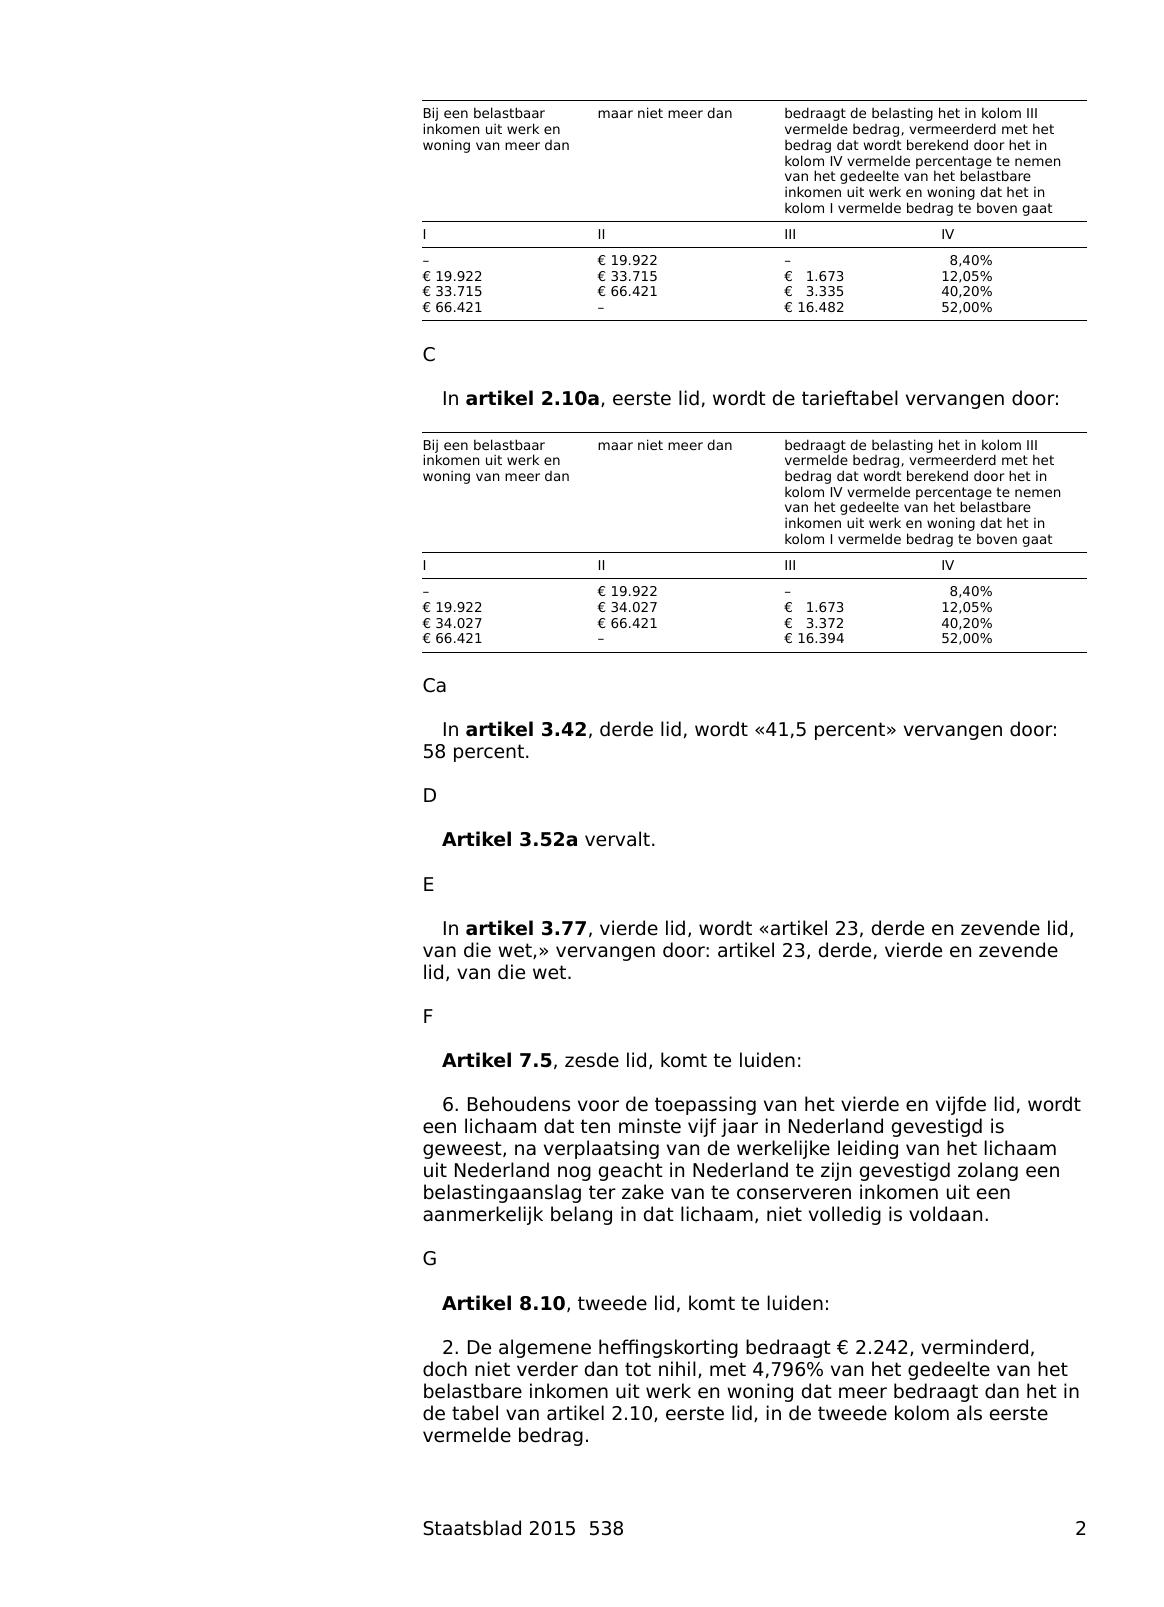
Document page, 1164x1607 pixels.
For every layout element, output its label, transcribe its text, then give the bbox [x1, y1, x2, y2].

table_cell IV [935, 553, 1087, 578]
table_cell – [778, 248, 935, 268]
table_cell I [422, 553, 591, 578]
table_cell € 3.372 [778, 616, 935, 631]
text G [422, 1248, 1087, 1270]
table_cell II [591, 222, 778, 247]
text 2. De algemene heffingskorting bedraagt € 2.242, verminderd, doch niet verder dan tot nihil, met 4,796% van het gedeelte van het belastbare inkomen uit werk en woning dat meer bedraagt dan het in de tabel van artikel 2.10, eerste lid, in de tweede kolom als eerste vermelde bedrag. [422, 1337, 1087, 1446]
table_cell € 34.027 [591, 600, 778, 616]
text Ca [422, 675, 1087, 697]
table_cell 8,40% [935, 579, 1087, 600]
text Artikel 7.5, zesde lid, komt te luiden: [422, 1050, 1087, 1072]
table_cell € 33.715 [591, 269, 778, 284]
text Artikel 8.10, tweede lid, komt te luiden: [422, 1292, 1087, 1314]
text 6. Behoudens voor de toepassing van het vierde en vijfde lid, wordt een lichaam dat ten minste vijf jaar in Nederland gevestigd is geweest, na verplaatsing van de werkelijke leiding van het lichaam uit Nederland nog geacht in Nederland te zijn gevestigd zolang een belastingaanslag ter zake van te conserveren inkomen uit een aanmerkelijk belang in dat lichaam, niet volledig is voldaan. [422, 1094, 1087, 1226]
text Artikel 3.52a vervalt. [422, 829, 1087, 851]
table_header maar niet meer dan [591, 433, 778, 552]
table_header Bij een belastbaar inkomen uit werk en woning van meer dan [422, 101, 591, 221]
table_cell € 19.922 [591, 248, 778, 268]
table_cell € 66.421 [422, 300, 591, 320]
text D [422, 785, 1087, 807]
table_cell II [591, 553, 778, 578]
table_cell € 66.421 [591, 616, 778, 631]
text In artikel 3.77, vierde lid, wordt «artikel 23, derde en zevende lid, van die wet,» vervangen door: artikel 23, derde, vierde en zevende lid, van die wet. [422, 918, 1087, 984]
table_cell € 19.922 [422, 600, 591, 616]
table_cell € 66.421 [422, 631, 591, 652]
table_cell – [591, 300, 778, 320]
table_header bedraagt de belasting het in kolom III vermelde bedrag, vermeerderd met het bedrag dat wordt berekend door het in kolom IV vermelde percentage te nemen van het gedeelte van het belastbare inkomen uit werk en woning dat het in kolom I vermelde bedrag te boven gaat [778, 433, 1087, 552]
table_cell € 34.027 [422, 616, 591, 631]
table_cell € 16.482 [778, 300, 935, 320]
table_header Bij een belastbaar inkomen uit werk en woning van meer dan [422, 433, 591, 552]
text In artikel 3.42, derde lid, wordt «41,5 percent» vervangen door: 58 percent. [422, 719, 1087, 763]
table_cell 40,20% [935, 616, 1087, 631]
table_header maar niet meer dan [591, 101, 778, 221]
table_cell € 1.673 [778, 600, 935, 616]
table_cell € 19.922 [422, 269, 591, 284]
table_cell 52,00% [935, 300, 1087, 320]
text In artikel 2.10a, eerste lid, wordt de tarieftabel vervangen door: [422, 388, 1087, 410]
table_cell III [778, 222, 935, 247]
table_cell 12,05% [935, 269, 1087, 284]
table_cell 8,40% [935, 248, 1087, 268]
table_cell – [422, 248, 591, 268]
table_cell III [778, 553, 935, 578]
table_cell € 3.335 [778, 284, 935, 300]
table_cell IV [935, 222, 1087, 247]
text E [422, 873, 1087, 896]
text C [422, 344, 1087, 366]
table_cell – [778, 579, 935, 600]
table_cell – [422, 579, 591, 600]
table_cell 12,05% [935, 600, 1087, 616]
table_cell – [591, 631, 778, 652]
table_header bedraagt de belasting het in kolom III vermelde bedrag, vermeerderd met het bedrag dat wordt berekend door het in kolom IV vermelde percentage te nemen van het gedeelte van het belastbare inkomen uit werk en woning dat het in kolom I vermelde bedrag te boven gaat [778, 101, 1087, 221]
table_cell 40,20% [935, 284, 1087, 300]
table_cell € 1.673 [778, 269, 935, 284]
table_cell € 66.421 [591, 284, 778, 300]
table_cell € 19.922 [591, 579, 778, 600]
table_cell € 16.394 [778, 631, 935, 652]
table_cell I [422, 222, 591, 247]
text F [422, 1006, 1087, 1028]
table_cell € 33.715 [422, 284, 591, 300]
table_cell 52,00% [935, 631, 1087, 652]
